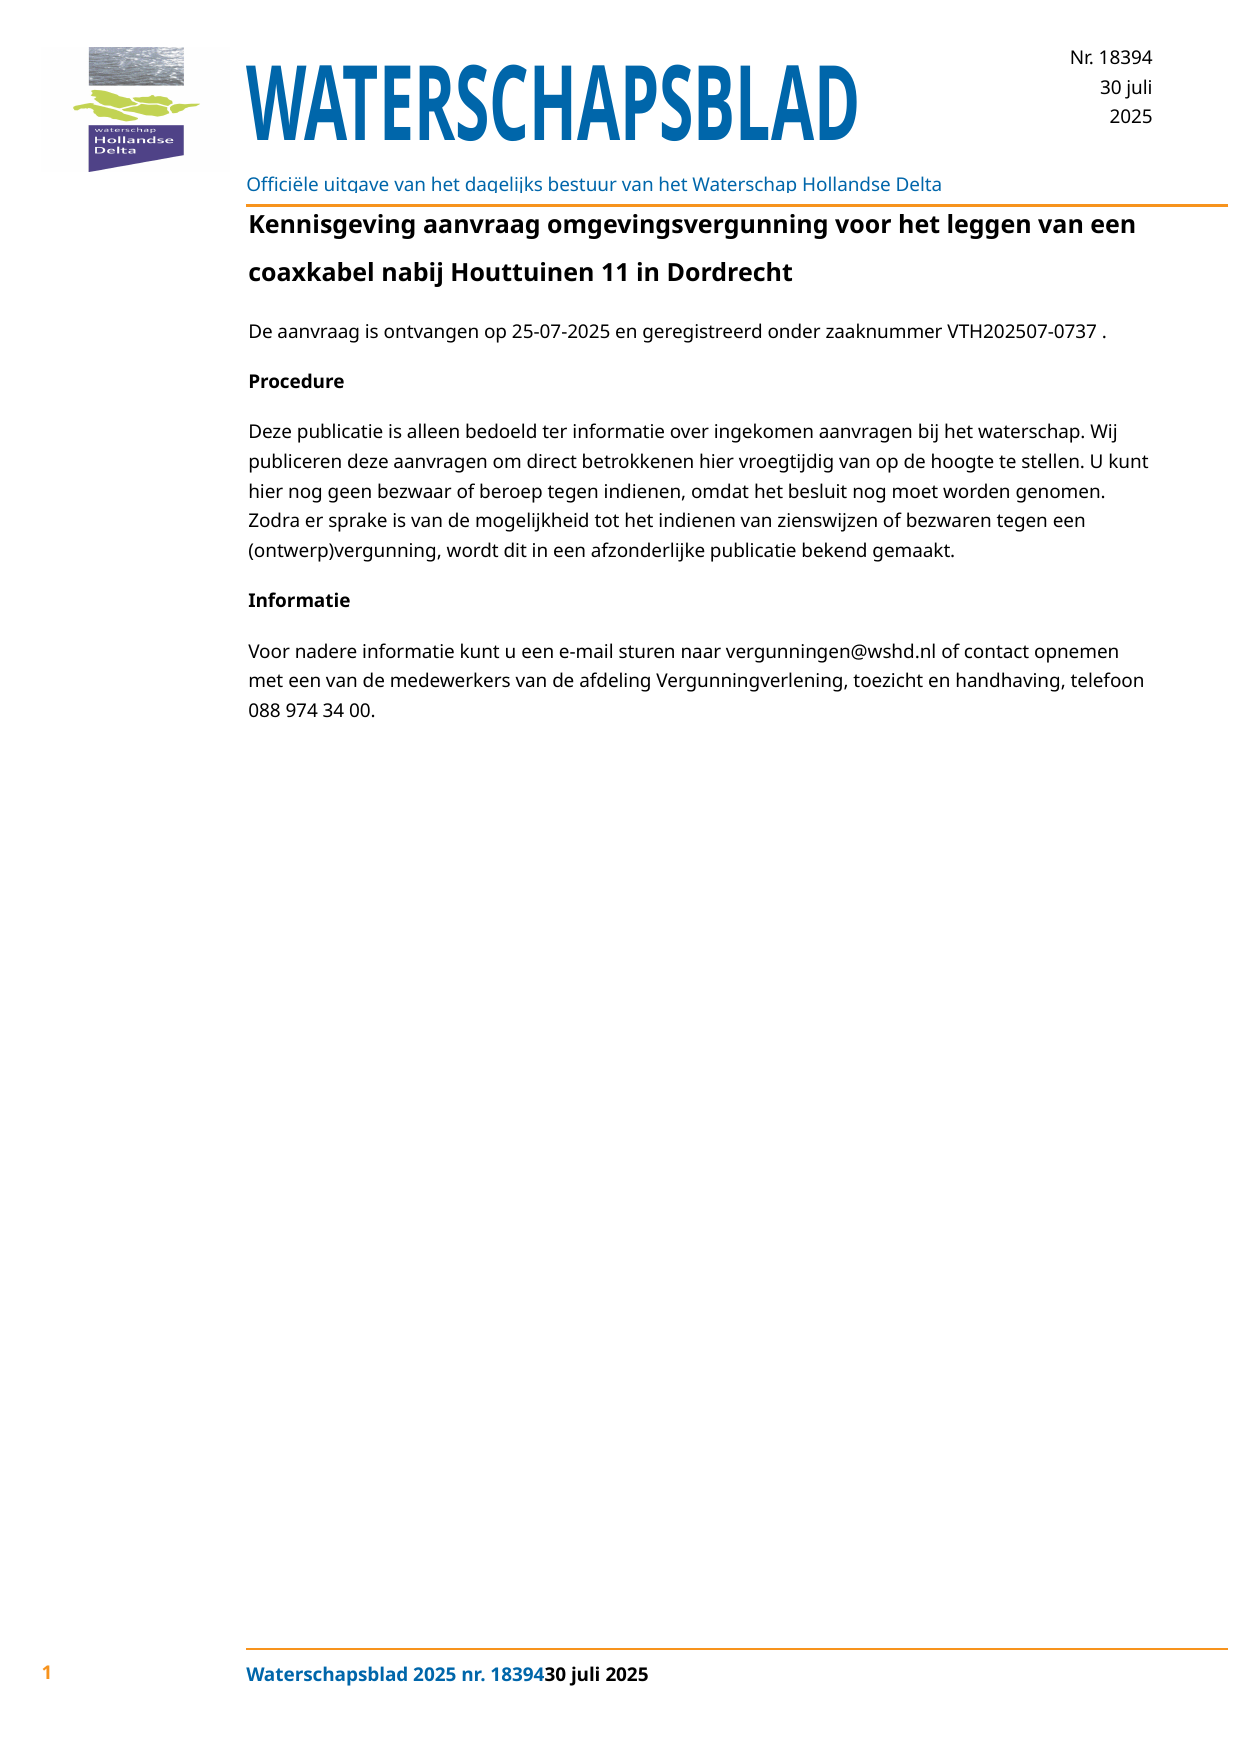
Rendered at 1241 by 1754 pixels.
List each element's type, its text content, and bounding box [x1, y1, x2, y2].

text De aanvraag is ontvangen op 25-07-2025 en geregistreerd onder zaaknummer VTH202507-0737 . [248, 318, 1152, 344]
text Kennisgeving aanvraag omgevingsvergunning voor het leggen van een coaxkabel nabij Houttuinen 11 in Dordrecht [248, 207, 1152, 288]
text Deze publicatie is alleen bedoeld ter informatie over ingekomen aanvragen bij het waterschap. Wij publiceren deze aanvragen om direct betrokkenen hier vroegtijdig van op de hoogte te stellen. U kunt hier nog geen bezwaar of beroep tegen indienen, omdat het besluit nog moet worden genomen. Zodra er sprake is van de mogelijkheid tot het indienen van zienswijzen of bezwaren tegen een (ontwerp)vergunning, wordt dit in een afzonderlijke publicatie bekend gemaakt. [248, 419, 1152, 563]
text Procedure [248, 368, 1152, 394]
text Informatie [248, 587, 1152, 613]
picture [41, 47, 231, 172]
text Voor nadere informatie kunt u een e-mail sturen naar vergunningen@wshd.nl of contact opnemen met een van de medewerkers van de afdeling Vergunningverlening, toezicht en handhaving, telefoon 088 974 34 00. [248, 638, 1152, 723]
